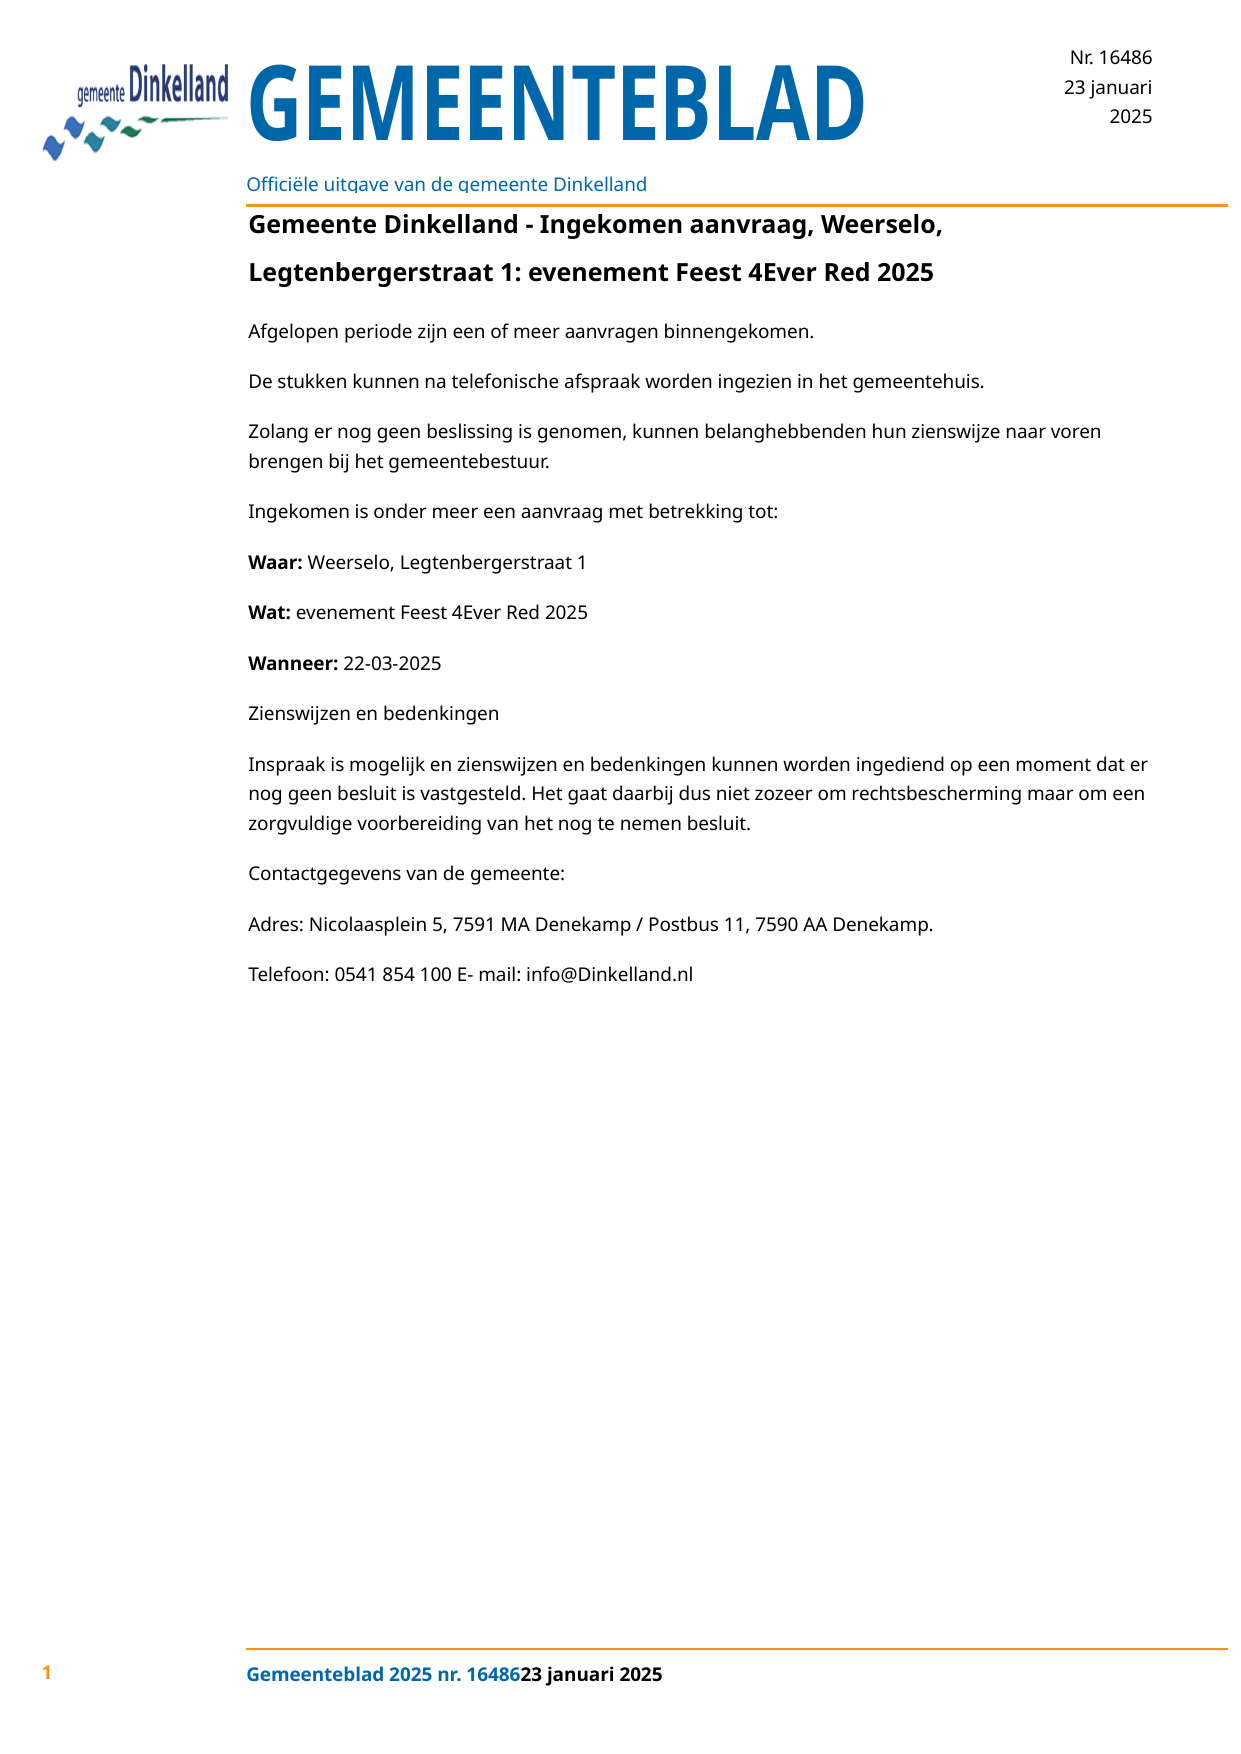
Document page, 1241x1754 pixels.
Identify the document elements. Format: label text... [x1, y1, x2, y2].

text Zienswijzen en bedenkingen [248, 700, 1152, 726]
text Inspraak is mogelijk en zienswijzen en bedenkingen kunnen worden ingediend op een moment dat er nog geen besluit is vastgesteld. Het gaat daarbij dus niet zozeer om rechtsbescherming maar om een zorgvuldige voorbereiding van het nog te nemen besluit. [248, 751, 1152, 836]
text Waar: Weerselo, Legtenbergerstraat 1 [248, 549, 1152, 575]
text Afgelopen periode zijn een of meer aanvragen binnengekomen. [248, 318, 1152, 344]
text Ingekomen is onder meer een aanvraag met betrekking tot: [248, 499, 1152, 524]
text Wanneer: 22-03-2025 [248, 650, 1152, 676]
text Adres: Nicolaasplein 5, 7591 MA Denekamp / Postbus 11, 7590 AA Denekamp. [248, 911, 1152, 937]
text Gemeente Dinkelland - Ingekomen aanvraag, Weerselo, Legtenbergerstraat 1: evenement Feest 4Ever Red 2025 [248, 207, 1152, 288]
text Telefoon: 0541 854 100 E- mail: info@Dinkelland.nl [248, 961, 1152, 987]
text Zolang er nog geen beslissing is genomen, kunnen belanghebbenden hun zienswijze naar voren brengen bij het gemeentebestuur. [248, 419, 1152, 474]
picture [41, 47, 231, 172]
text De stukken kunnen na telefonische afspraak worden ingezien in het gemeentehuis. [248, 368, 1152, 394]
text Wat: evenement Feest 4Ever Red 2025 [248, 599, 1152, 625]
text Contactgegevens van de gemeente: [248, 860, 1152, 886]
